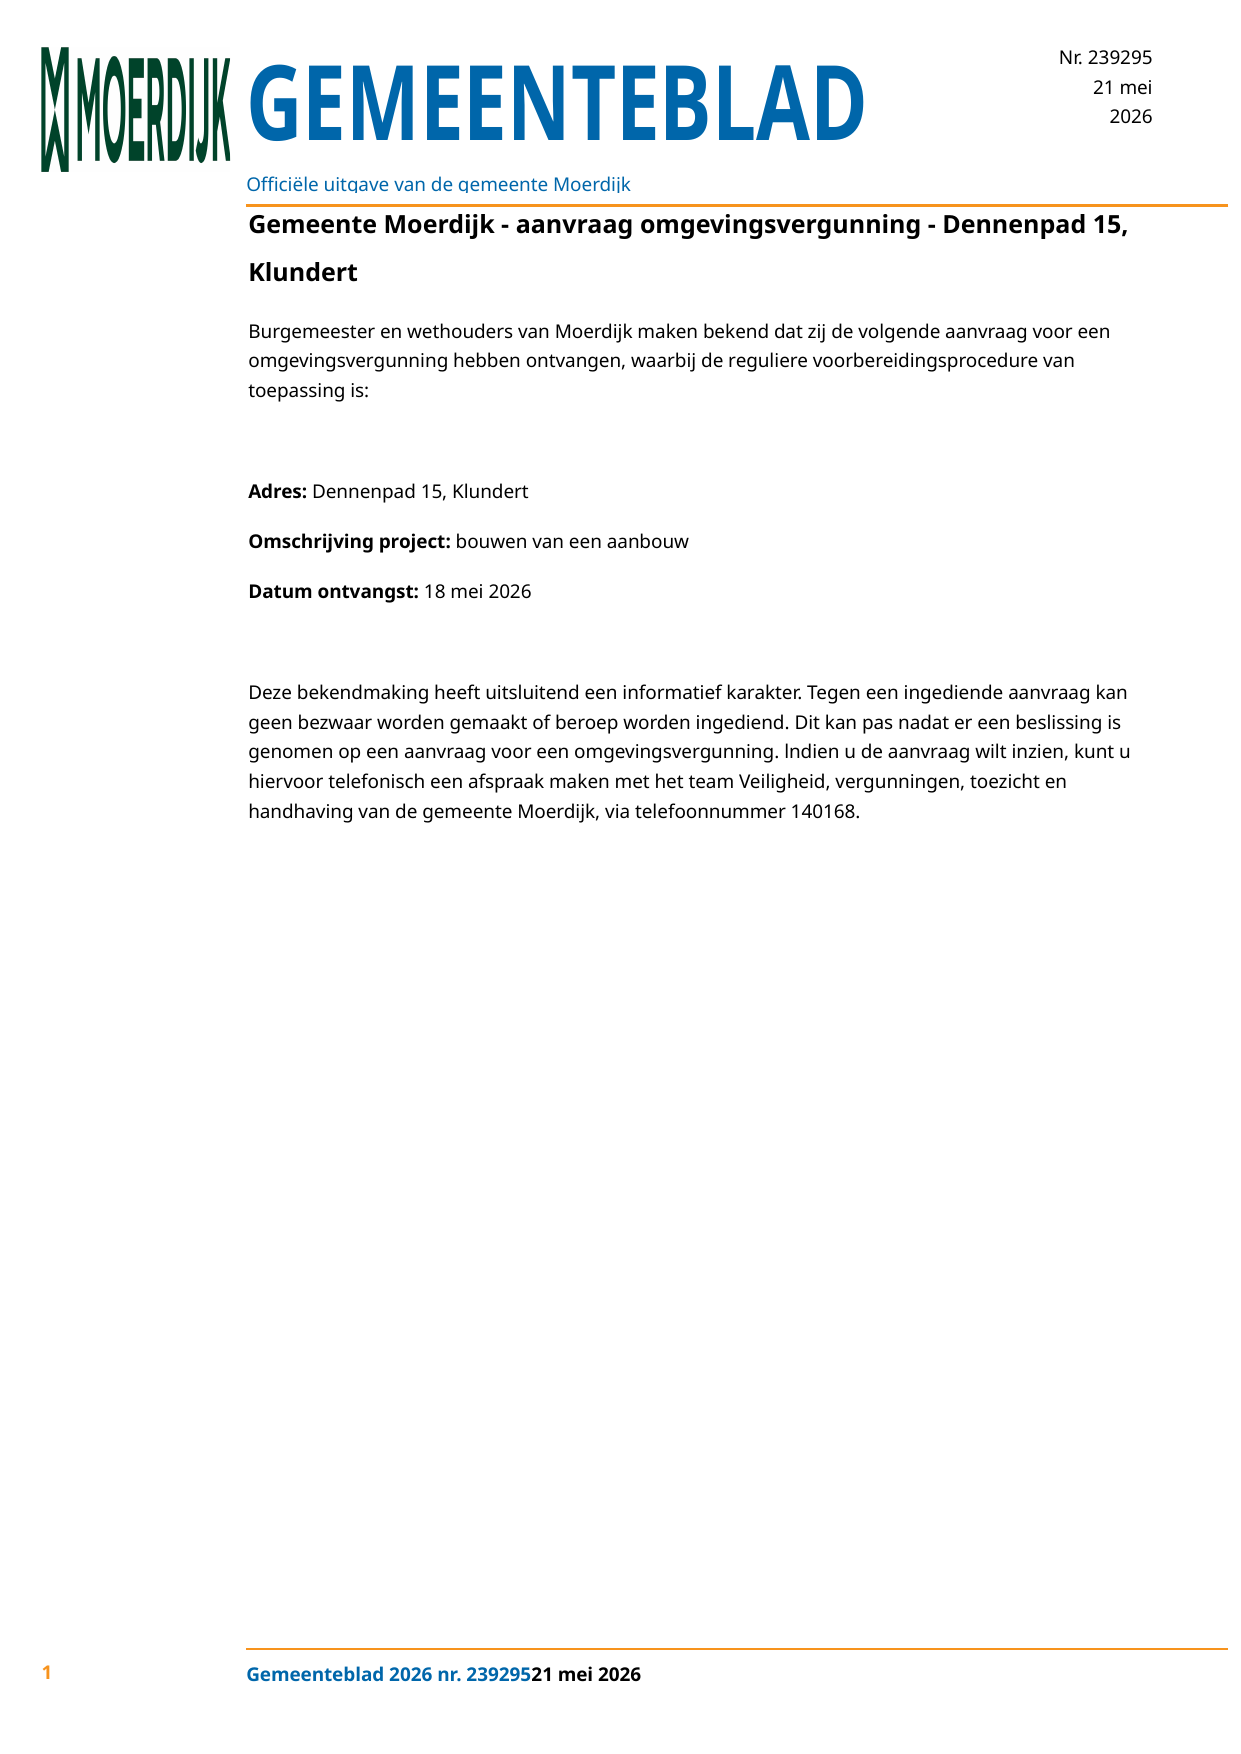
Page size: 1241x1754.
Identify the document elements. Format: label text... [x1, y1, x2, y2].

text Burgemeester en wethouders van Moerdijk maken bekend dat zij de volgende aanvraag voor een omgevingsvergunning hebben ontvangen, waarbij de reguliere voorbereidingsprocedure van toepassing is: [248, 318, 1152, 403]
text Adres: Dennenpad 15, Klundert [248, 478, 1152, 504]
text Omschrijving project: bouwen van een aanbouw [248, 528, 1152, 554]
picture [41, 47, 231, 172]
text Deze bekendmaking heeft uitsluitend een informatief karakter. Tegen een ingediende aanvraag kan geen bezwaar worden gemaakt of beroep worden ingediend. Dit kan pas nadat er een beslissing is genomen op een aanvraag voor een omgevingsvergunning. lndien u de aanvraag wilt inzien, kunt u hiervoor telefonisch een afspraak maken met het team Veiligheid, vergunningen, toezicht en handhaving van de gemeente Moerdijk, via telefoonnummer 140168. [248, 679, 1152, 824]
text Datum ontvangst: 18 mei 2026 [248, 579, 1152, 604]
text Gemeente Moerdijk - aanvraag omgevingsvergunning - Dennenpad 15, Klundert [248, 207, 1152, 288]
